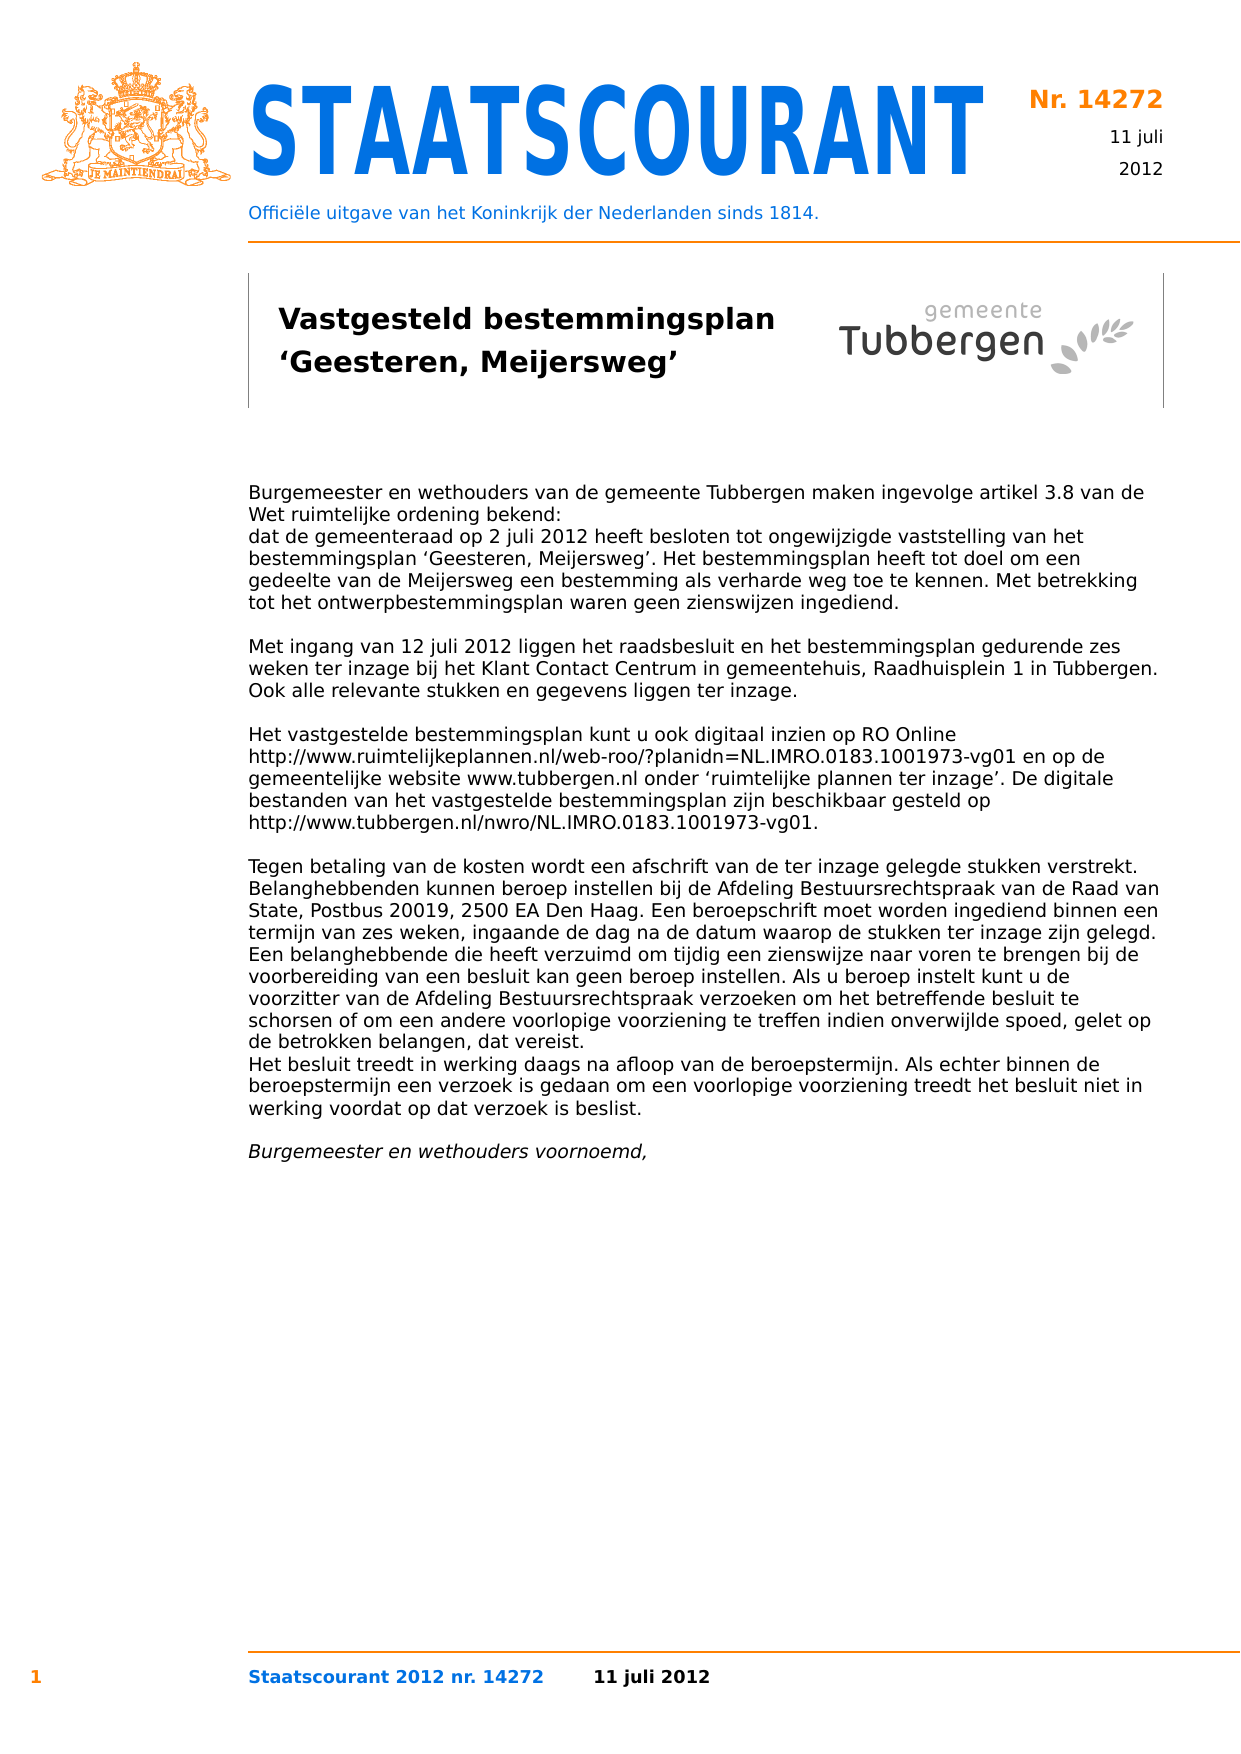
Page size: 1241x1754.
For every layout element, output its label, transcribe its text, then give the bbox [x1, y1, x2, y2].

table_header STAATSCOURANT [248, 62, 998, 203]
table_cell 11 juli [998, 121, 1240, 153]
text Burgemeester en wethouders van de gemeente Tubbergen maken ingevolge artikel 3.8 van de Wet ruimtelijke ordening bekend: [248, 482, 1163, 526]
table_header [25, 62, 248, 241]
text Belanghebbenden kunnen beroep instellen bij de Afdeling Bestuursrechtspraak van de Raad van State, Postbus 20019, 2500 EA Den Haag. Een beroepschrift moet worden ingediend binnen een termijn van zes weken, ingaande de dag na de datum waarop de stukken ter inzage zijn gelegd. Een belanghebbende die heeft verzuimd om tijdig een zienswijze naar voren te brengen bij de voorbereiding van een besluit kan geen beroep instellen. Als u beroep instelt kunt u de voorzitter van de Afdeling Bestuursrechtspraak verzoeken om het betreffende besluit te schorsen of om een andere voorlopige voorziening te treffen indien onverwijlde spoed, gelet op de betrokken belangen, dat vereist. [248, 878, 1163, 1053]
table_cell 2012 [998, 153, 1240, 203]
text dat de gemeenteraad op 2 juli 2012 heeft besloten tot ongewijzigde vaststelling van het bestemmingsplan ‘Geesteren, Meijersweg’. Het bestemmingsplan heeft tot doel om een gedeelte van de Meijersweg een bestemming als verharde weg toe te kennen. Met betrekking tot het ontwerpbestemmingsplan waren geen zienswijzen ingediend. [248, 526, 1163, 614]
picture [41, 62, 231, 186]
picture [838, 302, 1134, 374]
text Het vastgestelde bestemmingsplan kunt u ook digitaal inzien op RO Online http://www.ruimtelijkeplannen.nl/web-roo/?planidn=NL.IMRO.0183.1001973-vg01 en op de gemeentelijke website www.tubbergen.nl onder ‘ruimtelijke plannen ter inzage’. De digitale bestanden van het vastgestelde bestemmingsplan zijn beschikbaar gesteld op http://www.tubbergen.nl/nwro/NL.IMRO.0183.1001973-vg01. [248, 724, 1163, 834]
text Het besluit treedt in werking daags na afloop van de beroepstermijn. Als echter binnen de beroepstermijn een verzoek is gedaan om een voorlopige voorziening treedt het besluit niet in werking voordat op dat verzoek is beslist. [248, 1053, 1163, 1119]
subtitle Vastgesteld bestemmingsplan ‘Geesteren, Meijersweg’ [249, 273, 1163, 408]
text Met ingang van 12 juli 2012 liggen het raadsbesluit en het bestemmingsplan gedurende zes weken ter inzage bij het Klant Contact Centrum in gemeentehuis, Raadhuisplein 1 in Tubbergen. Ook alle relevante stukken en gegevens liggen ter inzage. [248, 636, 1163, 702]
table_cell Officiële uitgave van het Koninkrijk der Nederlanden sinds 1814. [248, 203, 1240, 241]
table_header Nr. 14272 [998, 62, 1240, 121]
text Tegen betaling van de kosten wordt een afschrift van de ter inzage gelegde stukken verstrekt. [248, 856, 1163, 878]
text Burgemeester en wethouders voornoemd, [248, 1141, 1163, 1163]
